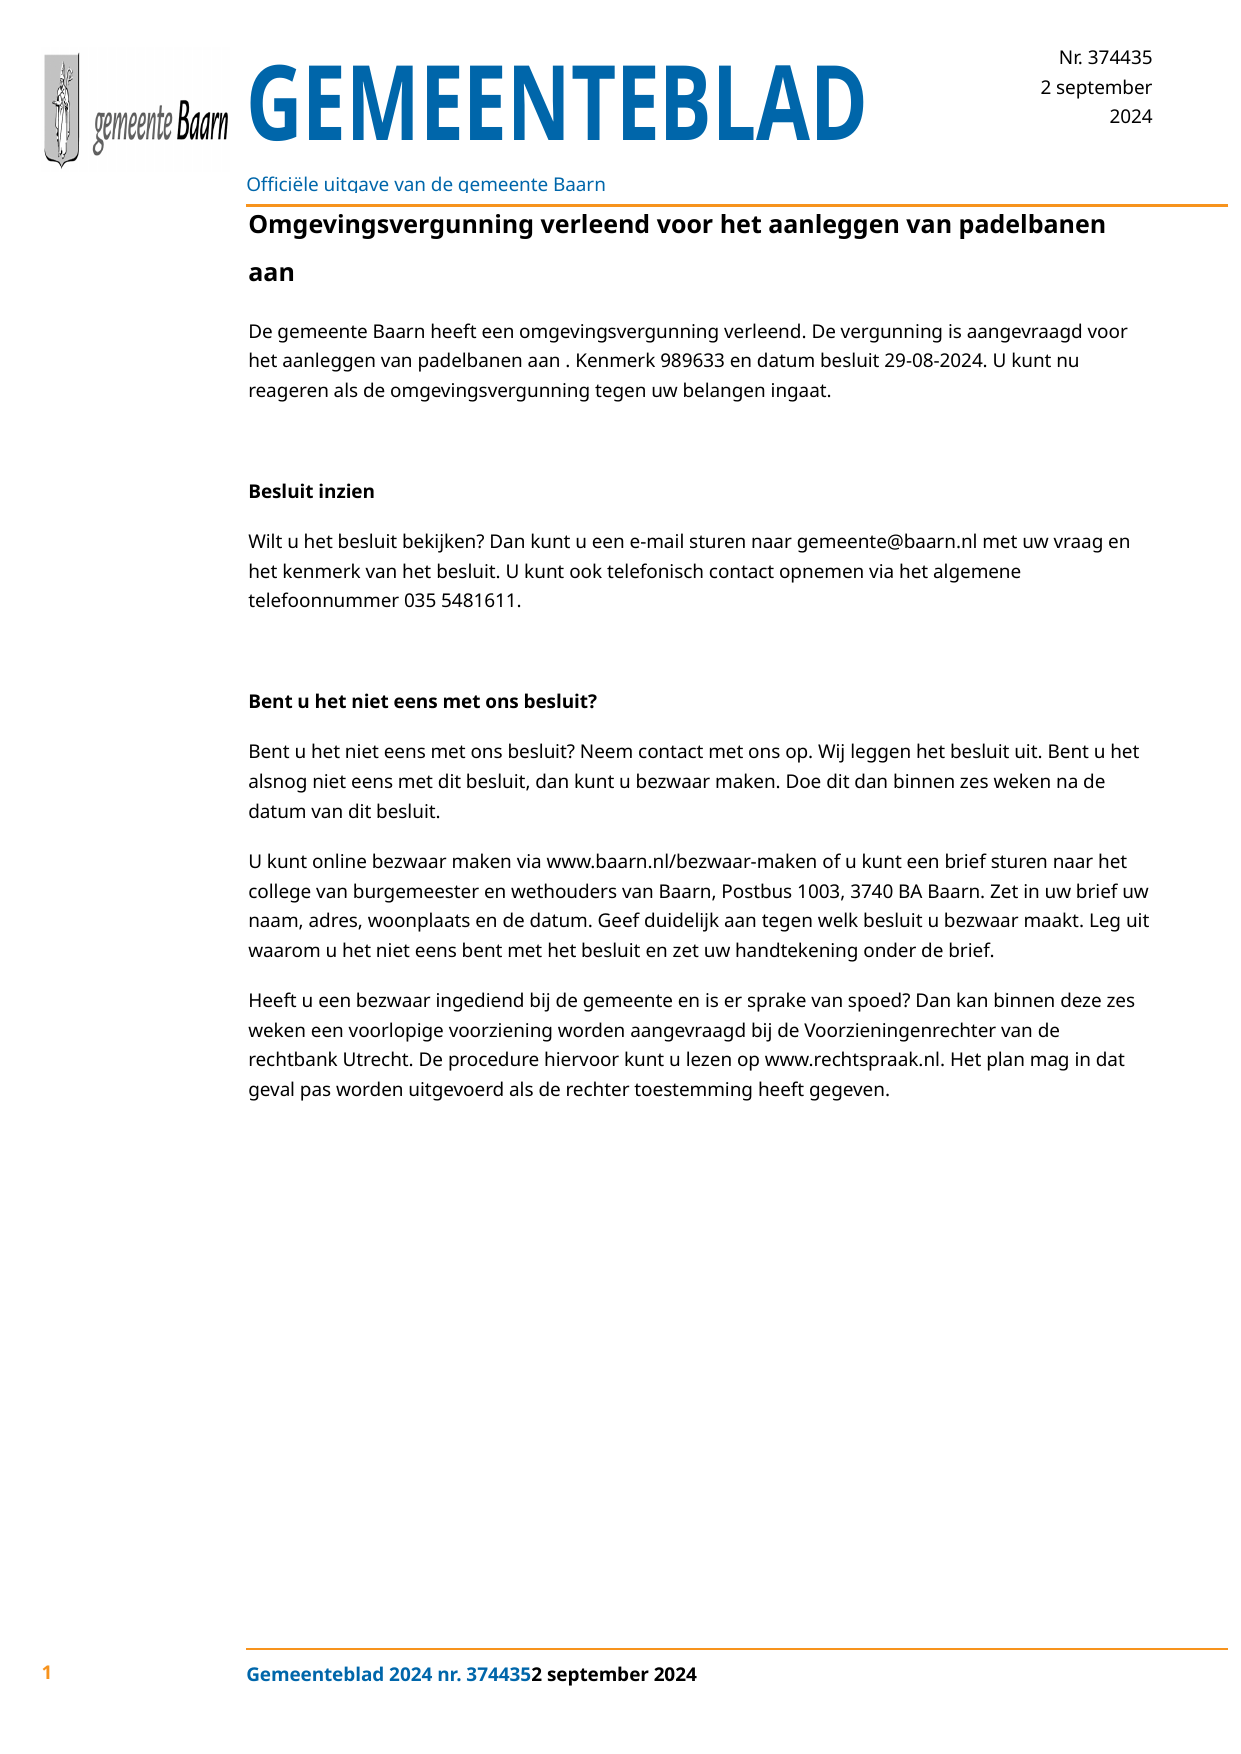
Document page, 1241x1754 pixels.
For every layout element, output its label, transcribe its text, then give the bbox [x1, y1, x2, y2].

text U kunt online bezwaar maken via www.baarn.nl/bezwaar-maken of u kunt een brief sturen naar het college van burgemeester en wethouders van Baarn, Postbus 1003, 3740 BA Baarn. Zet in uw brief uw naam, adres, woonplaats en de datum. Geef duidelijk aan tegen welk besluit u bezwaar maakt. Leg uit waarom u het niet eens bent met het besluit en zet uw handtekening onder de brief. [248, 848, 1152, 963]
text Bent u het niet eens met ons besluit? [248, 688, 1152, 714]
text Bent u het niet eens met ons besluit? Neem contact met ons op. Wij leggen het besluit uit. Bent u het alsnog niet eens met dit besluit, dan kunt u bezwaar maken. Doe dit dan binnen zes weken na de datum van dit besluit. [248, 739, 1152, 824]
text Wilt u het besluit bekijken? Dan kunt u een e-mail sturen naar gemeente@baarn.nl met uw vraag en het kenmerk van het besluit. U kunt ook telefonisch contact opnemen via het algemene telefoonnummer 035 5481611. [248, 528, 1152, 613]
text Heeft u een bezwaar ingediend bij de gemeente en is er sprake van spoed? Dan kan binnen deze zes weken een voorlopige voorziening worden aangevraagd bij de Voorzieningenrechter van de rechtbank Utrecht. De procedure hiervoor kunt u lezen op www.rechtspraak.nl. Het plan mag in dat geval pas worden uitgevoerd als de rechter toestemming heeft gegeven. [248, 987, 1152, 1102]
text Besluit inzien [248, 478, 1152, 504]
text Omgevingsvergunning verleend voor het aanleggen van padelbanen aan [248, 207, 1152, 288]
text De gemeente Baarn heeft een omgevingsvergunning verleend. De vergunning is aangevraagd voor het aanleggen van padelbanen aan . Kenmerk 989633 en datum besluit 29-08-2024. U kunt nu reageren als de omgevingsvergunning tegen uw belangen ingaat. [248, 318, 1152, 403]
picture [41, 47, 231, 172]
